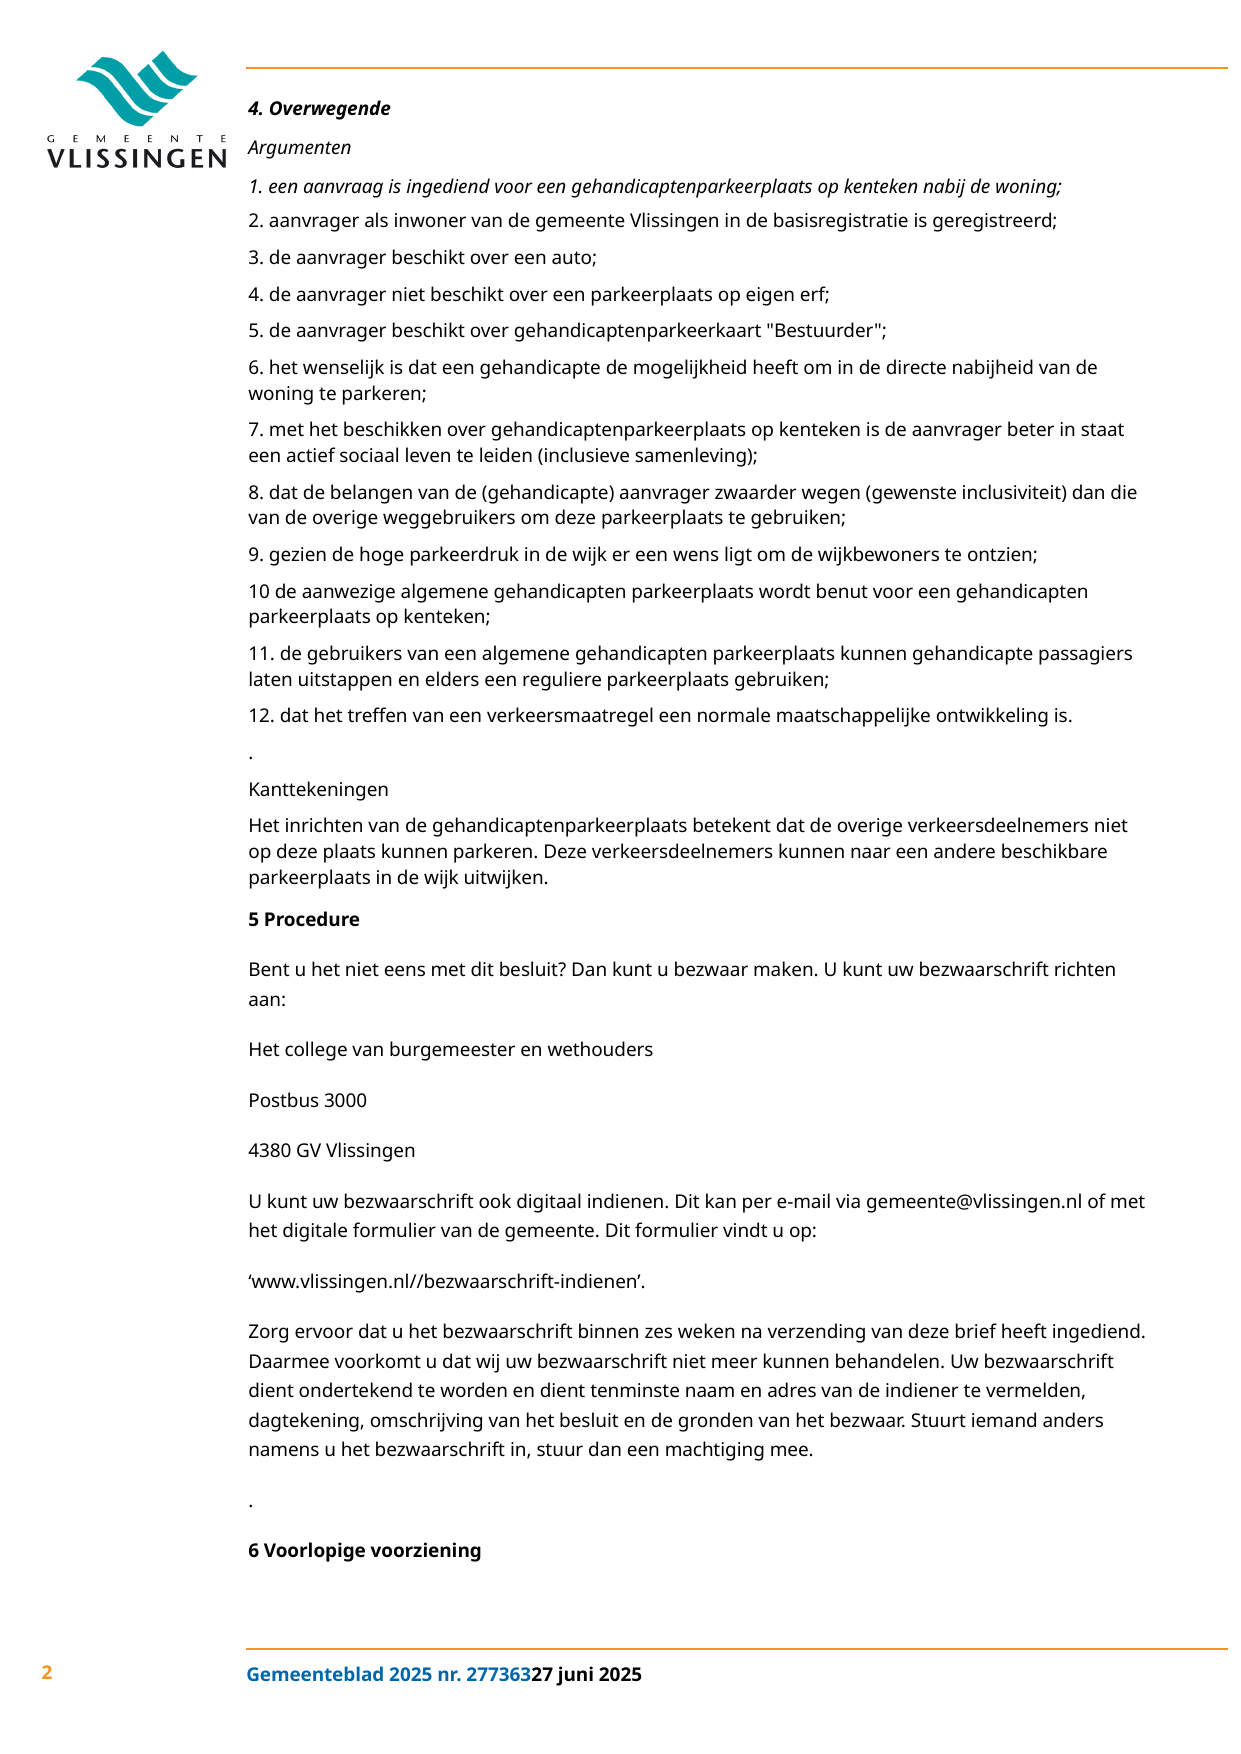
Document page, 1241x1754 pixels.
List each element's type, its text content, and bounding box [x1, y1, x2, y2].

text ‘www.vlissingen.nl//bezwaarschrift-indienen’. [248, 1268, 1152, 1293]
text 4. de aanvrager niet beschikt over een parkeerplaats op eigen erf; [248, 281, 1152, 306]
text . [248, 1487, 1152, 1513]
text 10 de aanwezige algemene gehandicapten parkeerplaats wordt benut voor een gehandicapten parkeerplaats op kenteken; [248, 578, 1152, 629]
text 3. de aanvrager beschikt over een auto; [248, 244, 1152, 270]
text 12. dat het treffen van een verkeersmaatregel een normale maatschappelijke ontwikkeling is. [248, 703, 1152, 728]
text 6. het wenselijk is dat een gehandicapte de mogelijkheid heeft om in de directe nabijheid van de woning te parkeren; [248, 354, 1152, 406]
text Kanttekeningen [248, 776, 1152, 802]
text 7. met het beschikken over gehandicaptenparkeerplaats op kenteken is de aanvrager beter in staat een actief sociaal leven te leiden (inclusieve samenleving); [248, 416, 1152, 468]
text Zorg ervoor dat u het bezwaarschrift binnen zes weken na verzending van deze brief heeft ingediend. Daarmee voorkomt u dat wij uw bezwaarschrift niet meer kunnen behandelen. Uw bezwaarschrift dient ondertekend te worden en dient tenminste naam en adres van de indiener te vermelden, dagtekening, omschrijving van het besluit en de gronden van het bezwaar. Stuurt iemand anders namens u het bezwaarschrift in, stuur dan een machtiging mee. [248, 1318, 1152, 1462]
text Bent u het niet eens met dit besluit? Dan kunt u bezwaar maken. U kunt uw bezwaarschrift richten aan: [248, 957, 1152, 1012]
text 2. aanvrager als inwoner van de gemeente Vlissingen in de basisregistratie is geregistreerd; [248, 207, 1152, 233]
text Het college van burgemeester en wethouders [248, 1037, 1152, 1062]
text 4380 GV Vlissingen [248, 1137, 1152, 1163]
text 6 Voorlopige voorziening [248, 1537, 1152, 1563]
text Het inrichten van de gehandicaptenparkeerplaats betekent dat de overige verkeersdeelnemers niet op deze plaats kunnen parkeren. Deze verkeersdeelnemers kunnen naar een andere beschikbare parkeerplaats in de wijk uitwijken. [248, 813, 1152, 890]
text 1. een aanvraag is ingediend voor een gehandicaptenparkeerplaats op kenteken nabij de woning; [248, 173, 1152, 199]
text Postbus 3000 [248, 1087, 1152, 1113]
text . [248, 739, 1152, 765]
text 5 Procedure [248, 906, 1152, 932]
text 5. de aanvrager beschikt over gehandicaptenparkeerkaart "Bestuurder"; [248, 317, 1152, 343]
text 4. Overwegende [248, 95, 1152, 121]
text 11. de gebruikers van een algemene gehandicapten parkeerplaats kunnen gehandicapte passagiers laten uitstappen en elders een reguliere parkeerplaats gebruiken; [248, 640, 1152, 692]
text Argumenten [248, 134, 1152, 160]
text U kunt uw bezwaarschrift ook digitaal indienen. Dit kan per e-mail via gemeente@vlissingen.nl of met het digitale formulier van de gemeente. Dit formulier vindt u op: [248, 1188, 1152, 1243]
text 8. dat de belangen van de (gehandicapte) aanvrager zwaarder wegen (gewenste inclusiviteit) dan die van de overige weggebruikers om deze parkeerplaats te gebruiken; [248, 479, 1152, 530]
picture [41, 47, 231, 172]
text 9. gezien de hoge parkeerdruk in de wijk er een wens ligt om de wijkbewoners te ontzien; [248, 541, 1152, 567]
